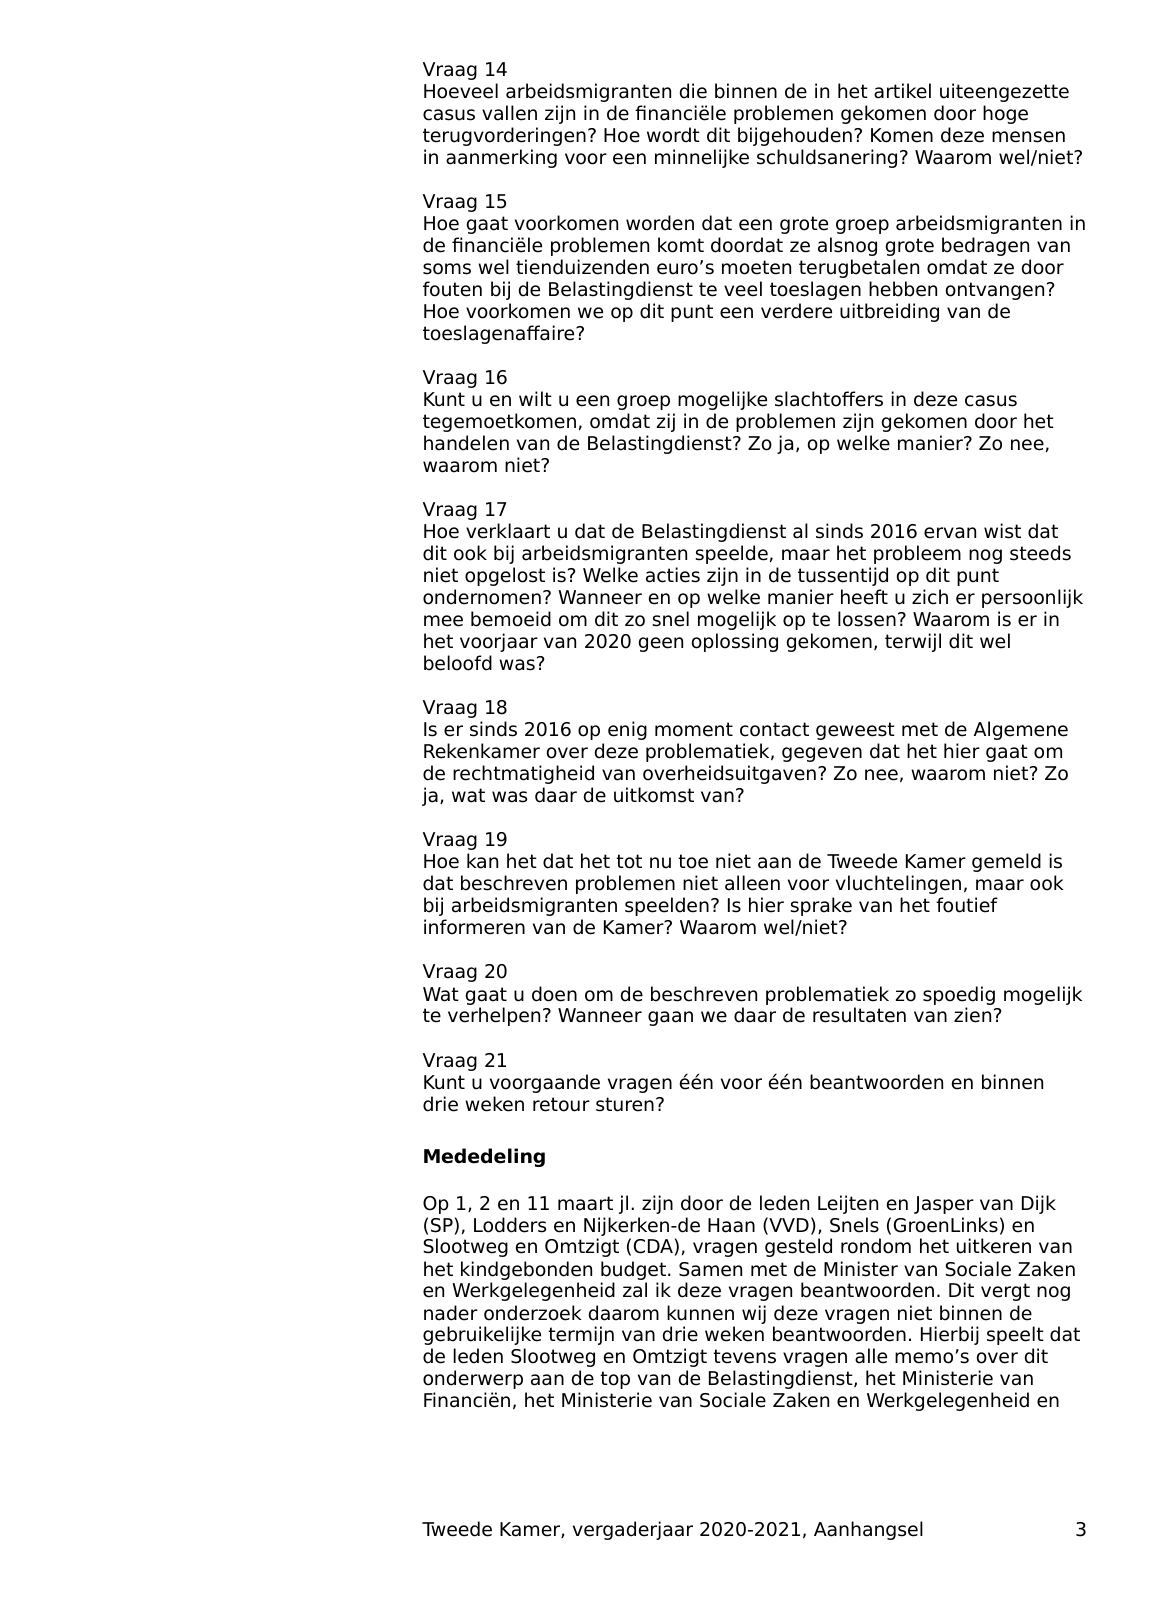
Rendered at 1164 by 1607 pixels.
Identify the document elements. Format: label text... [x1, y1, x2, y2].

text Vraag 20 [422, 961, 1087, 983]
text Vraag 17 [422, 499, 1087, 521]
text Hoeveel arbeidsmigranten die binnen de in het artikel uiteengezette casus vallen zijn in de financiële problemen gekomen door hoge terugvorderingen? Hoe wordt dit bijgehouden? Komen deze mensen in aanmerking voor een minnelijke schuldsanering? Waarom wel/niet? [422, 81, 1087, 169]
text Vraag 18 [422, 697, 1087, 719]
text Is er sinds 2016 op enig moment contact geweest met de Algemene Rekenkamer over deze problematiek, gegeven dat het hier gaat om de rechtmatigheid van overheidsuitgaven? Zo nee, waarom niet? Zo ja, wat was daar de uitkomst van? [422, 719, 1087, 807]
text Hoe kan het dat het tot nu toe niet aan de Tweede Kamer gemeld is dat beschreven problemen niet alleen voor vluchtelingen, maar ook bij arbeidsmigranten speelden? Is hier sprake van het foutief informeren van de Kamer? Waarom wel/niet? [422, 851, 1087, 939]
text Vraag 15 [422, 191, 1087, 213]
text Vraag 19 [422, 829, 1087, 851]
text Kunt u voorgaande vragen één voor één beantwoorden en binnen drie weken retour sturen? [422, 1072, 1087, 1116]
text Hoe gaat voorkomen worden dat een grote groep arbeidsmigranten in de financiële problemen komt doordat ze alsnog grote bedragen van soms wel tienduizenden euro’s moeten terugbetalen omdat ze door fouten bij de Belastingdienst te veel toeslagen hebben ontvangen? Hoe voorkomen we op dit punt een verdere uitbreiding van de toeslagenaffaire? [422, 213, 1087, 345]
text Vraag 14 [422, 59, 1087, 81]
text Vraag 16 [422, 367, 1087, 389]
text Op 1, 2 en 11 maart jl. zijn door de leden Leijten en Jasper van Dijk (SP), Lodders en Nijkerken-de Haan (VVD), Snels (GroenLinks) en Slootweg en Omtzigt (CDA), vragen gesteld rondom het uitkeren van het kindgebonden budget. Samen met de Minister van Sociale Zaken en Werkgelegenheid zal ik deze vragen beantwoorden. Dit vergt nog nader onderzoek daarom kunnen wij deze vragen niet binnen de gebruikelijke termijn van drie weken beantwoorden. Hierbij speelt dat de leden Slootweg en Omtzigt tevens vragen alle memo’s over dit onderwerp aan de top van de Belastingdienst, het Ministerie van Financiën, het Ministerie van Sociale Zaken en Werkgelegenheid en [422, 1192, 1087, 1412]
text Kunt u en wilt u een groep mogelijke slachtoffers in deze casus tegemoetkomen, omdat zij in de problemen zijn gekomen door het handelen van de Belastingdienst? Zo ja, op welke manier? Zo nee, waarom niet? [422, 389, 1087, 477]
text Hoe verklaart u dat de Belastingdienst al sinds 2016 ervan wist dat dit ook bij arbeidsmigranten speelde, maar het probleem nog steeds niet opgelost is? Welke acties zijn in de tussentijd op dit punt ondernomen? Wanneer en op welke manier heeft u zich er persoonlijk mee bemoeid om dit zo snel mogelijk op te lossen? Waarom is er in het voorjaar van 2020 geen oplossing gekomen, terwijl dit wel beloofd was? [422, 521, 1087, 675]
text Vraag 21 [422, 1049, 1087, 1072]
subtitle Mededeling [422, 1146, 1087, 1167]
text Wat gaat u doen om de beschreven problematiek zo spoedig mogelijk te verhelpen? Wanneer gaan we daar de resultaten van zien? [422, 983, 1087, 1027]
